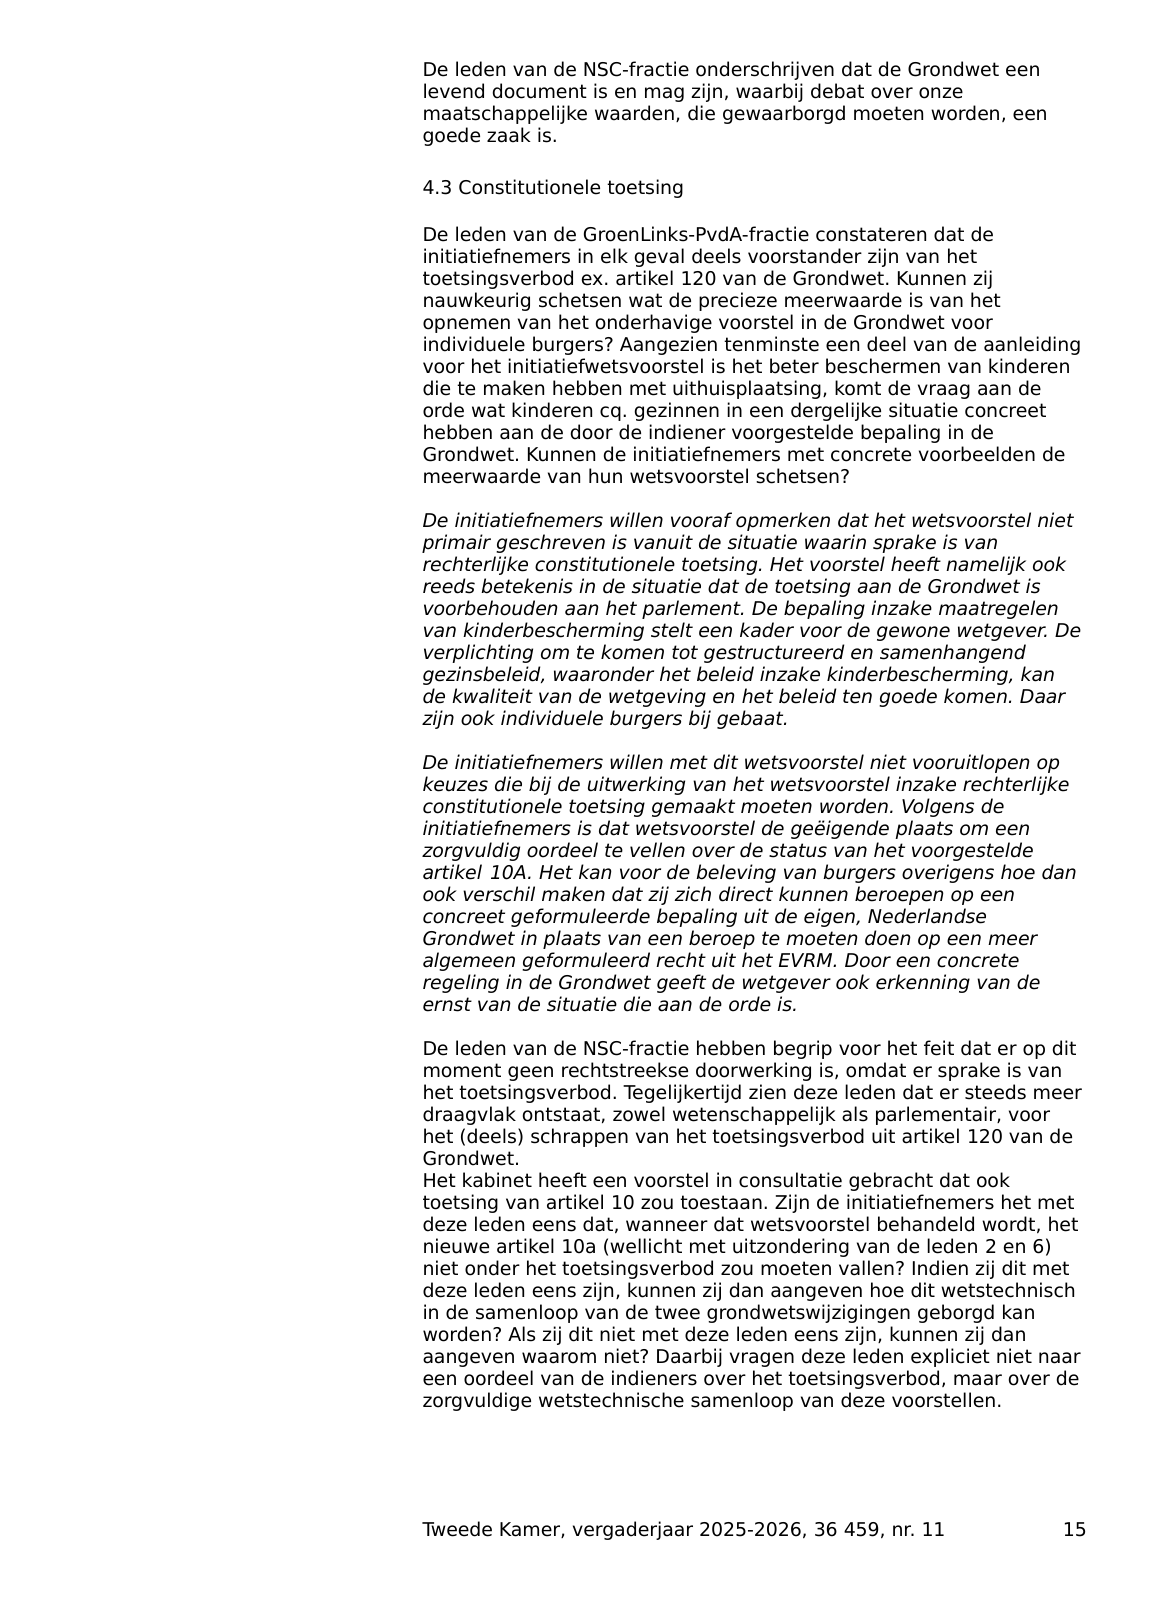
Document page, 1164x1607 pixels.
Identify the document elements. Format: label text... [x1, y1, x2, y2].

text De leden van de NSC-fractie onderschrijven dat de Grondwet een levend document is en mag zijn, waarbij debat over onze maatschappelijke waarden, die gewaarborgd moeten worden, een goede zaak is. [422, 59, 1087, 147]
text De leden van de GroenLinks-PvdA-fractie constateren dat de initiatiefnemers in elk geval deels voorstander zijn van het toetsingsverbod ex. artikel 120 van de Grondwet. Kunnen zij nauwkeurig schetsen wat de precieze meerwaarde is van het opnemen van het onderhavige voorstel in de Grondwet voor individuele burgers? Aangezien tenminste een deel van de aanleiding voor het initiatiefwetsvoorstel is het beter beschermen van kinderen die te maken hebben met uithuisplaatsing, komt de vraag aan de orde wat kinderen cq. gezinnen in een dergelijke situatie concreet hebben aan de door de indiener voorgestelde bepaling in de Grondwet. Kunnen de initiatiefnemers met concrete voorbeelden de meerwaarde van hun wetsvoorstel schetsen? [422, 224, 1087, 488]
text De leden van de NSC-fractie hebben begrip voor het feit dat er op dit moment geen rechtstreekse doorwerking is, omdat er sprake is van het toetsingsverbod. Tegelijkertijd zien deze leden dat er steeds meer draagvlak ontstaat, zowel wetenschappelijk als parlementair, voor het (deels) schrappen van het toetsingsverbod uit artikel 120 van de Grondwet. [422, 1038, 1087, 1170]
subtitle 4.3 Constitutionele toetsing [422, 177, 1087, 199]
text Het kabinet heeft een voorstel in consultatie gebracht dat ook toetsing van artikel 10 zou toestaan. Zijn de initiatiefnemers het met deze leden eens dat, wanneer dat wetsvoorstel behandeld wordt, het nieuwe artikel 10a (wellicht met uitzondering van de leden 2 en 6) niet onder het toetsingsverbod zou moeten vallen? Indien zij dit met deze leden eens zijn, kunnen zij dan aangeven hoe dit wetstechnisch in de samenloop van de twee grondwetswijzigingen geborgd kan worden? Als zij dit niet met deze leden eens zijn, kunnen zij dan aangeven waarom niet? Daarbij vragen deze leden expliciet niet naar een oordeel van de indieners over het toetsingsverbod, maar over de zorgvuldige wetstechnische samenloop van deze voorstellen. [422, 1170, 1087, 1411]
text De initiatiefnemers willen vooraf opmerken dat het wetsvoorstel niet primair geschreven is vanuit de situatie waarin sprake is van rechterlijke constitutionele toetsing. Het voorstel heeft namelijk ook reeds betekenis in de situatie dat de toetsing aan de Grondwet is voorbehouden aan het parlement. De bepaling inzake maatregelen van kinderbescherming stelt een kader voor de gewone wetgever. De verplichting om te komen tot gestructureerd en samenhangend gezinsbeleid, waaronder het beleid inzake kinderbescherming, kan de kwaliteit van de wetgeving en het beleid ten goede komen. Daar zijn ook individuele burgers bij gebaat. [422, 510, 1087, 730]
text De initiatiefnemers willen met dit wetsvoorstel niet vooruitlopen op keuzes die bij de uitwerking van het wetsvoorstel inzake rechterlijke constitutionele toetsing gemaakt moeten worden. Volgens de initiatiefnemers is dat wetsvoorstel de geëigende plaats om een zorgvuldig oordeel te vellen over de status van het voorgestelde artikel 10A. Het kan voor de beleving van burgers overigens hoe dan ook verschil maken dat zij zich direct kunnen beroepen op een concreet geformuleerde bepaling uit de eigen, Nederlandse Grondwet in plaats van een beroep te moeten doen op een meer algemeen geformuleerd recht uit het EVRM. Door een concrete regeling in de Grondwet geeft de wetgever ook erkenning van de ernst van de situatie die aan de orde is. [422, 752, 1087, 1016]
